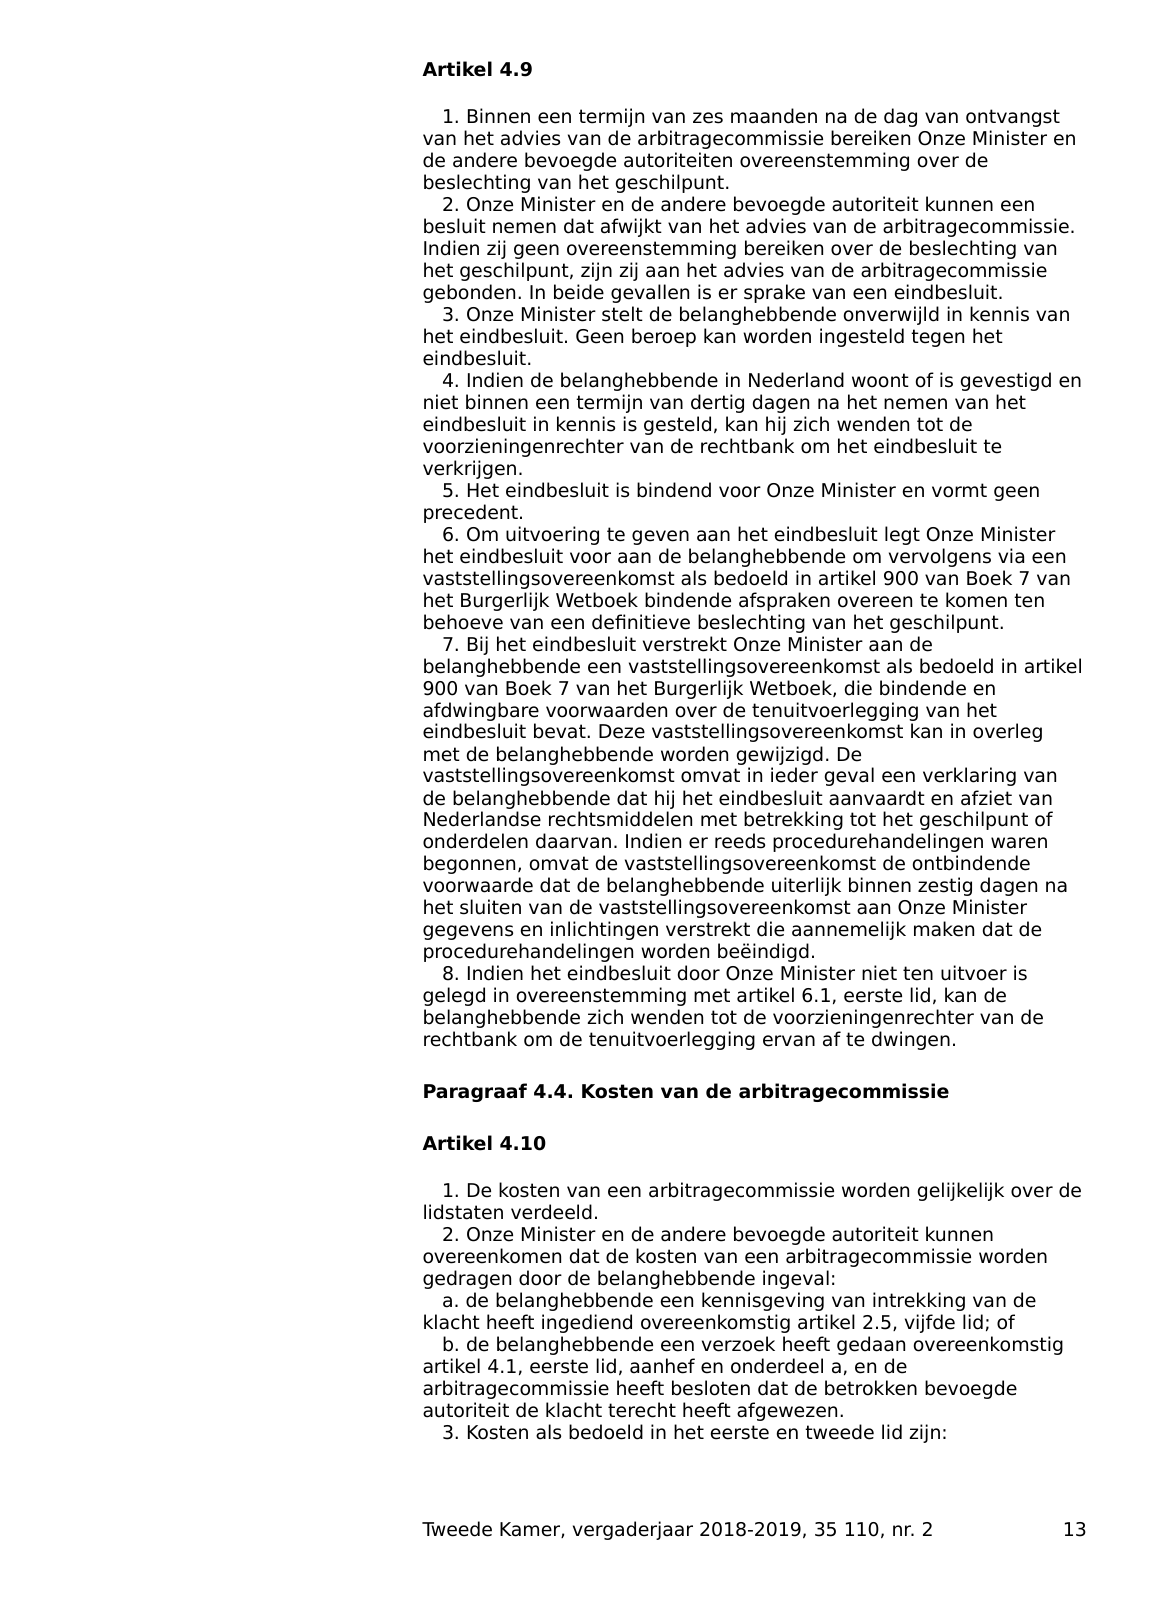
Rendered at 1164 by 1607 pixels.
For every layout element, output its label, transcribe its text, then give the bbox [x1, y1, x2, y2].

subtitle Paragraaf 4.4. Kosten van de arbitragecommissie [422, 1081, 1087, 1103]
text 2. Onze Minister en de andere bevoegde autoriteit kunnen overeenkomen dat de kosten van een arbitragecommissie worden gedragen door de belanghebbende ingeval: [422, 1224, 1087, 1290]
text 1. De kosten van een arbitragecommissie worden gelijkelijk over de lidstaten verdeeld. [422, 1180, 1087, 1224]
text a. de belanghebbende een kennisgeving van intrekking van de klacht heeft ingediend overeenkomstig artikel 2.5, vijfde lid; of [422, 1290, 1087, 1334]
subtitle Artikel 4.9 [422, 59, 1087, 81]
text 4. Indien de belanghebbende in Nederland woont of is gevestigd en niet binnen een termijn van dertig dagen na het nemen van het eindbesluit in kennis is gesteld, kan hij zich wenden tot de voorzieningenrechter van de rechtbank om het eindbesluit te verkrijgen. [422, 370, 1087, 480]
text b. de belanghebbende een verzoek heeft gedaan overeenkomstig artikel 4.1, eerste lid, aanhef en onderdeel a, en de arbitragecommissie heeft besloten dat de betrokken bevoegde autoriteit de klacht terecht heeft afgewezen. [422, 1334, 1087, 1422]
text 1. Binnen een termijn van zes maanden na de dag van ontvangst van het advies van de arbitragecommissie bereiken Onze Minister en de andere bevoegde autoriteiten overeenstemming over de beslechting van het geschilpunt. [422, 106, 1087, 194]
text 2. Onze Minister en de andere bevoegde autoriteit kunnen een besluit nemen dat afwijkt van het advies van de arbitragecommissie. Indien zij geen overeenstemming bereiken over de beslechting van het geschilpunt, zijn zij aan het advies van de arbitragecommissie gebonden. In beide gevallen is er sprake van een eindbesluit. [422, 194, 1087, 304]
text 7. Bij het eindbesluit verstrekt Onze Minister aan de belanghebbende een vaststellingsovereenkomst als bedoeld in artikel 900 van Boek 7 van het Burgerlijk Wetboek, die bindende en afdwingbare voorwaarden over de tenuitvoerlegging van het eindbesluit bevat. Deze vaststellingsovereenkomst kan in overleg met de belanghebbende worden gewijzigd. De vaststellingsovereenkomst omvat in ieder geval een verklaring van de belanghebbende dat hij het eindbesluit aanvaardt en afziet van Nederlandse rechtsmiddelen met betrekking tot het geschilpunt of onderdelen daarvan. Indien er reeds procedurehandelingen waren begonnen, omvat de vaststellingsovereenkomst de ontbindende voorwaarde dat de belanghebbende uiterlijk binnen zestig dagen na het sluiten van de vaststellingsovereenkomst aan Onze Minister gegevens en inlichtingen verstrekt die aannemelijk maken dat de procedurehandelingen worden beëindigd. [422, 633, 1087, 963]
text 5. Het eindbesluit is bindend voor Onze Minister en vormt geen precedent. [422, 480, 1087, 524]
text 6. Om uitvoering te geven aan het eindbesluit legt Onze Minister het eindbesluit voor aan de belanghebbende om vervolgens via een vaststellingsovereenkomst als bedoeld in artikel 900 van Boek 7 van het Burgerlijk Wetboek bindende afspraken overeen te komen ten behoeve van een definitieve beslechting van het geschilpunt. [422, 524, 1087, 633]
subtitle Artikel 4.10 [422, 1133, 1087, 1155]
text 3. Onze Minister stelt de belanghebbende onverwijld in kennis van het eindbesluit. Geen beroep kan worden ingesteld tegen het eindbesluit. [422, 304, 1087, 370]
text 3. Kosten als bedoeld in het eerste en tweede lid zijn: [422, 1422, 1087, 1444]
text 8. Indien het eindbesluit door Onze Minister niet ten uitvoer is gelegd in overeenstemming met artikel 6.1, eerste lid, kan de belanghebbende zich wenden tot de voorzieningenrechter van de rechtbank om de tenuitvoerlegging ervan af te dwingen. [422, 963, 1087, 1051]
